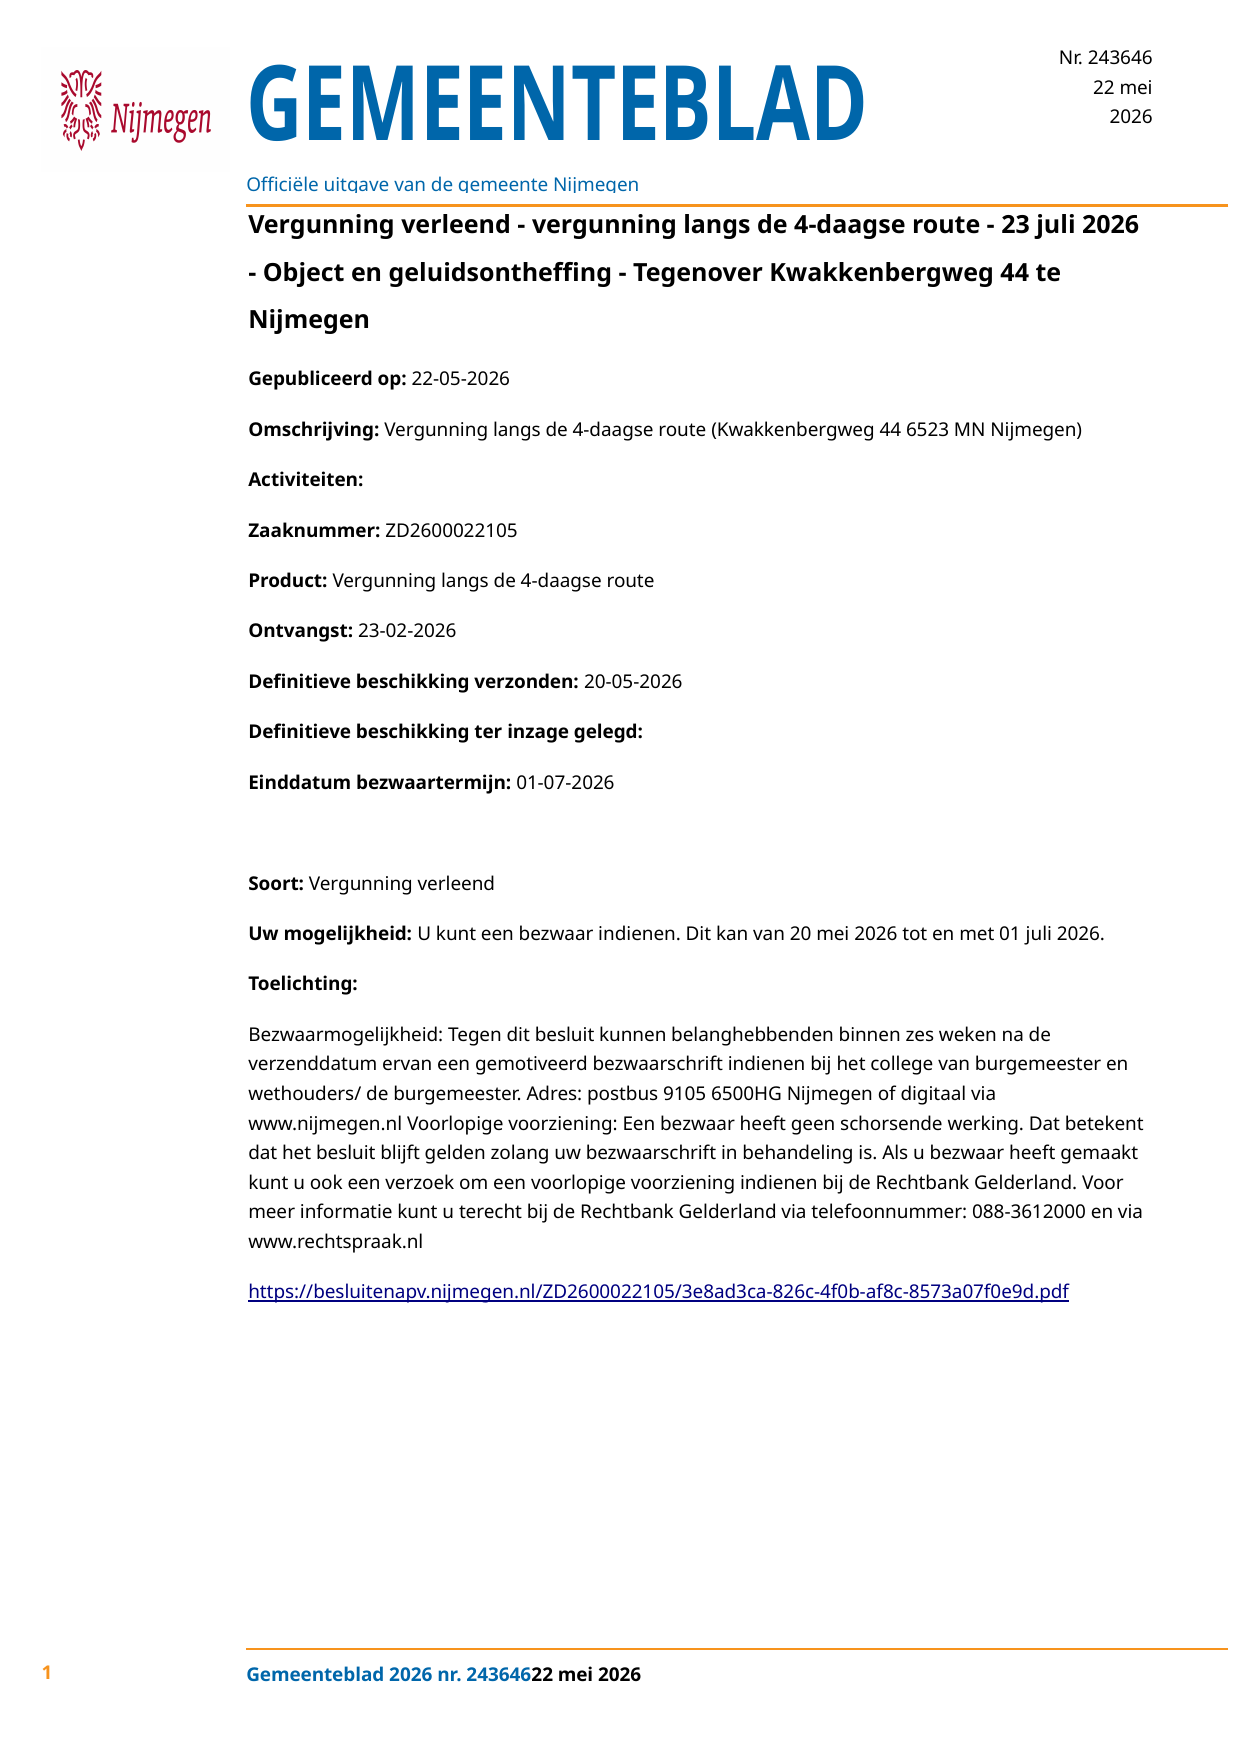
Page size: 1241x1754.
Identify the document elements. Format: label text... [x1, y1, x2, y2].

text Definitieve beschikking verzonden: 20-05-2026 [248, 668, 1152, 694]
picture [41, 47, 231, 172]
text Product: Vergunning langs de 4-daagse route [248, 567, 1152, 593]
text Einddatum bezwaartermijn: 01-07-2026 [248, 769, 1152, 794]
text https://besluitenapv.nijmegen.nl/ZD2600022105/3e8ad3ca-826c-4f0b-af8c-8573a07f0e9d.pdf [248, 1278, 1152, 1304]
text Toelichting: [248, 971, 1152, 996]
text Ontvangst: 23-02-2026 [248, 618, 1152, 643]
text Definitieve beschikking ter inzage gelegd: [248, 718, 1152, 744]
text Gepubliceerd op: 22-05-2026 [248, 366, 1152, 391]
text Soort: Vergunning verleend [248, 870, 1152, 895]
text Bezwaarmogelijkheid: Tegen dit besluit kunnen belanghebbenden binnen zes weken na de verzenddatum ervan een gemotiveerd bezwaarschrift indienen bij het college van burgemeester en wethouders/ de burgemeester. Adres: postbus 9105 6500HG Nijmegen of digitaal via www.nijmegen.nl Voorlopige voorziening: Een bezwaar heeft geen schorsende werking. Dat betekent dat het besluit blijft gelden zolang uw bezwaarschrift in behandeling is. Als u bezwaar heeft gemaakt kunt u ook een verzoek om een voorlopige voorziening indienen bij de Rechtbank Gelderland. Voor meer informatie kunt u terecht bij de Rechtbank Gelderland via telefoonnummer: 088-3612000 en via www.rechtspraak.nl [248, 1021, 1152, 1254]
text Vergunning verleend - vergunning langs de 4-daagse route - 23 juli 2026 - Object en geluidsontheffing - Tegenover Kwakkenbergweg 44 te Nijmegen [248, 207, 1152, 336]
text Activiteiten: [248, 466, 1152, 492]
text Omschrijving: Vergunning langs de 4-daagse route (Kwakkenbergweg 44 6523 MN Nijmegen) [248, 416, 1152, 442]
text Uw mogelijkheid: U kunt een bezwaar indienen. Dit kan van 20 mei 2026 tot en met 01 juli 2026. [248, 920, 1152, 946]
text Zaaknummer: ZD2600022105 [248, 517, 1152, 542]
